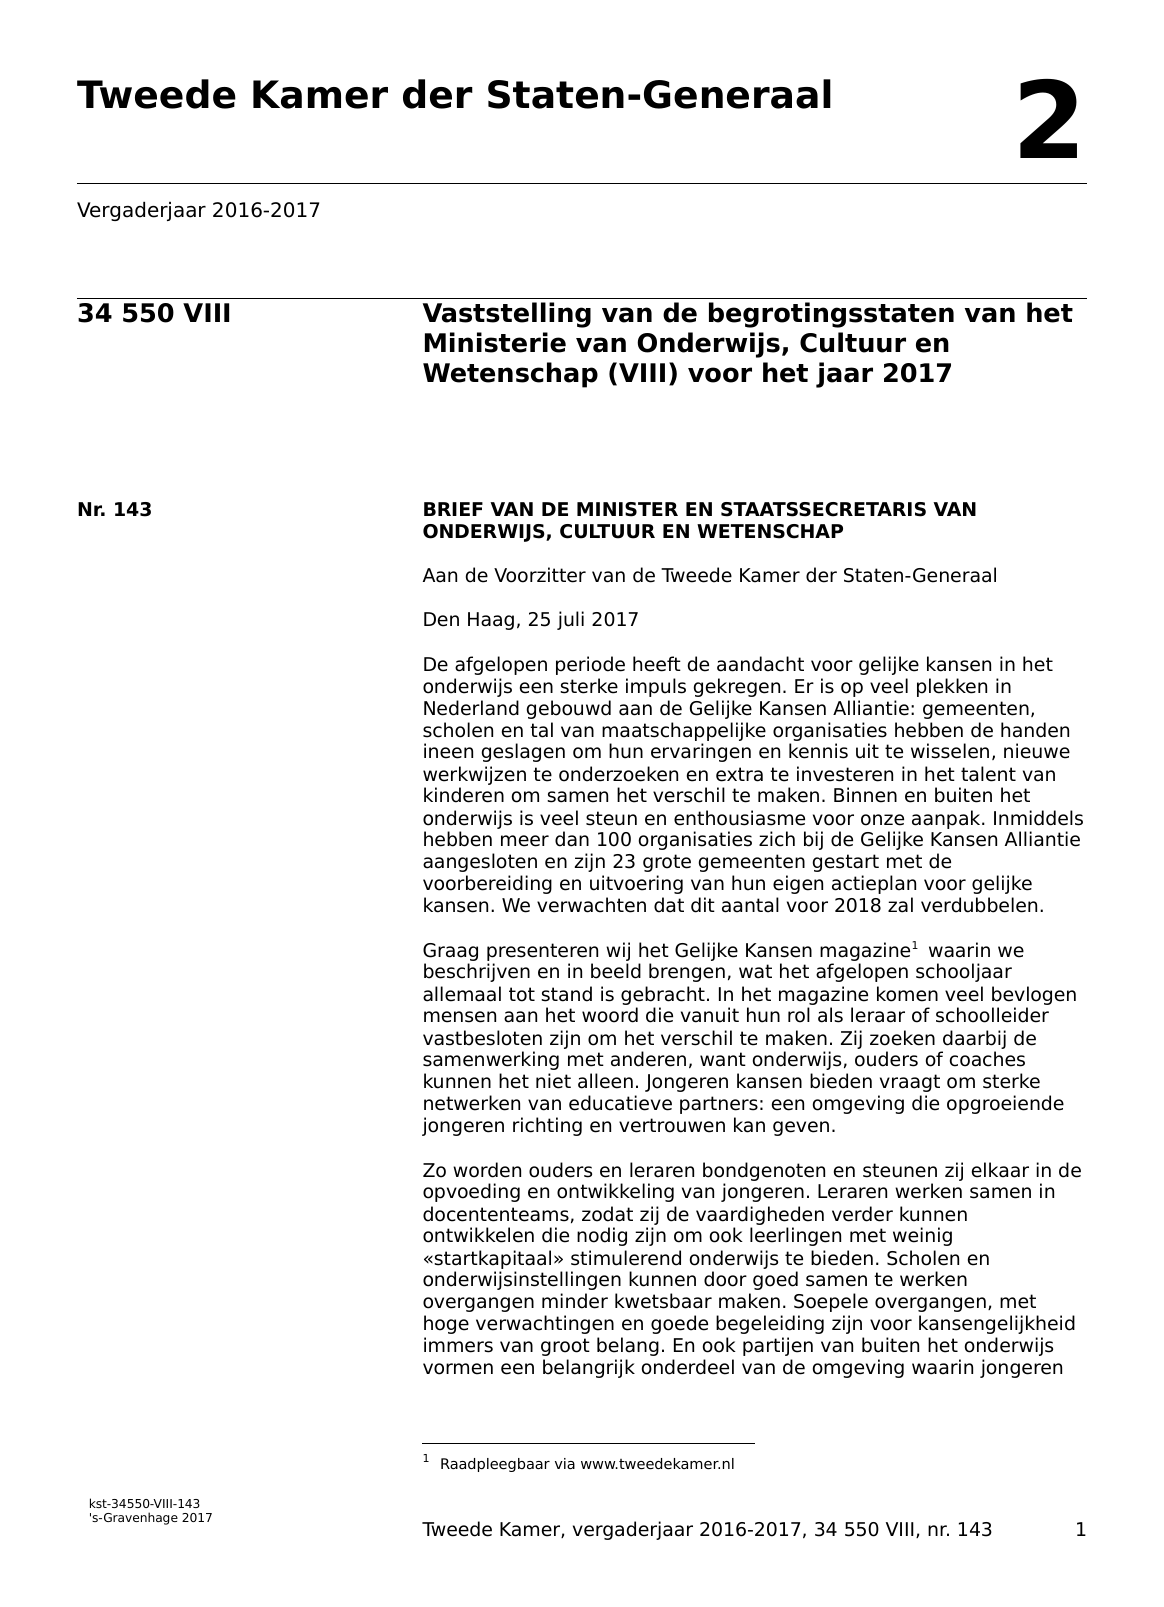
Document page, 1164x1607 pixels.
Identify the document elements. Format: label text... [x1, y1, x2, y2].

text Aan de Voorzitter van de Tweede Kamer der Staten-Generaal [422, 565, 1087, 587]
table_header Tweede Kamer der Staten-Generaal [77, 59, 886, 183]
text Den Haag, 25 juli 2017 [422, 609, 1087, 631]
text 's-Gravenhage 2017 [88, 1511, 323, 1525]
text Graag presenteren wij het Gelijke Kansen magazine waarin we beschrijven en in beeld brengen, wat het afgelopen schooljaar allemaal tot stand is gebracht. In het magazine komen veel bevlogen mensen aan het woord die vanuit hun rol als leraar of schoolleider vastbesloten zijn om het verschil te maken. Zij zoeken daarbij de samenwerking met anderen, want onderwijs, ouders of coaches kunnen het niet alleen. Jongeren kansen bieden vraagt om sterke netwerken van educatieve partners: een omgeving die opgroeiende jongeren richting en vertrouwen kan geven. [422, 939, 1087, 1137]
table_cell Vergaderjaar 2016-2017 [77, 184, 1087, 298]
subtitle 34 550 VIII Vaststelling van de begrotingsstaten van het Ministerie van Onderwijs, Cultuur en Wetenschap (VIII) voor het jaar 2017 [77, 299, 1087, 388]
subtitle Nr. 143 BRIEF VAN DE MINISTER EN STAATSSECRETARIS VAN ONDERWIJS, CULTUUR EN WETENSCHAP [77, 499, 1087, 543]
text Raadpleegbaar via www.tweedekamer.nl [422, 1452, 1087, 1474]
text kst-34550-VIII-143 [88, 1497, 323, 1511]
text De afgelopen periode heeft de aandacht voor gelijke kansen in het onderwijs een sterke impuls gekregen. Er is op veel plekken in Nederland gebouwd aan de Gelijke Kansen Alliantie: gemeenten, scholen en tal van maatschappelijke organisaties hebben de handen ineen geslagen om hun ervaringen en kennis uit te wisselen, nieuwe werkwijzen te onderzoeken en extra te investeren in het talent van kinderen om samen het verschil te maken. Binnen en buiten het onderwijs is veel steun en enthousiasme voor onze aanpak. Inmiddels hebben meer dan 100 organisaties zich bij de Gelijke Kansen Alliantie aangesloten en zijn 23 grote gemeenten gestart met de voorbereiding en uitvoering van hun eigen actieplan voor gelijke kansen. We verwachten dat dit aantal voor 2018 zal verdubbelen. [422, 653, 1087, 917]
text Zo worden ouders en leraren bondgenoten en steunen zij elkaar in de opvoeding en ontwikkeling van jongeren. Leraren werken samen in docententeams, zodat zij de vaardigheden verder kunnen ontwikkelen die nodig zijn om ook leerlingen met weinig «startkapitaal» stimulerend onderwijs te bieden. Scholen en onderwijsinstellingen kunnen door goed samen te werken overgangen minder kwetsbaar maken. Soepele overgangen, met hoge verwachtingen en goede begeleiding zijn voor kansengelijkheid immers van groot belang. En ook partijen van buiten het onderwijs vormen een belangrijk onderdeel van de omgeving waarin jongeren [422, 1159, 1087, 1379]
table_header 2 [886, 59, 1087, 183]
